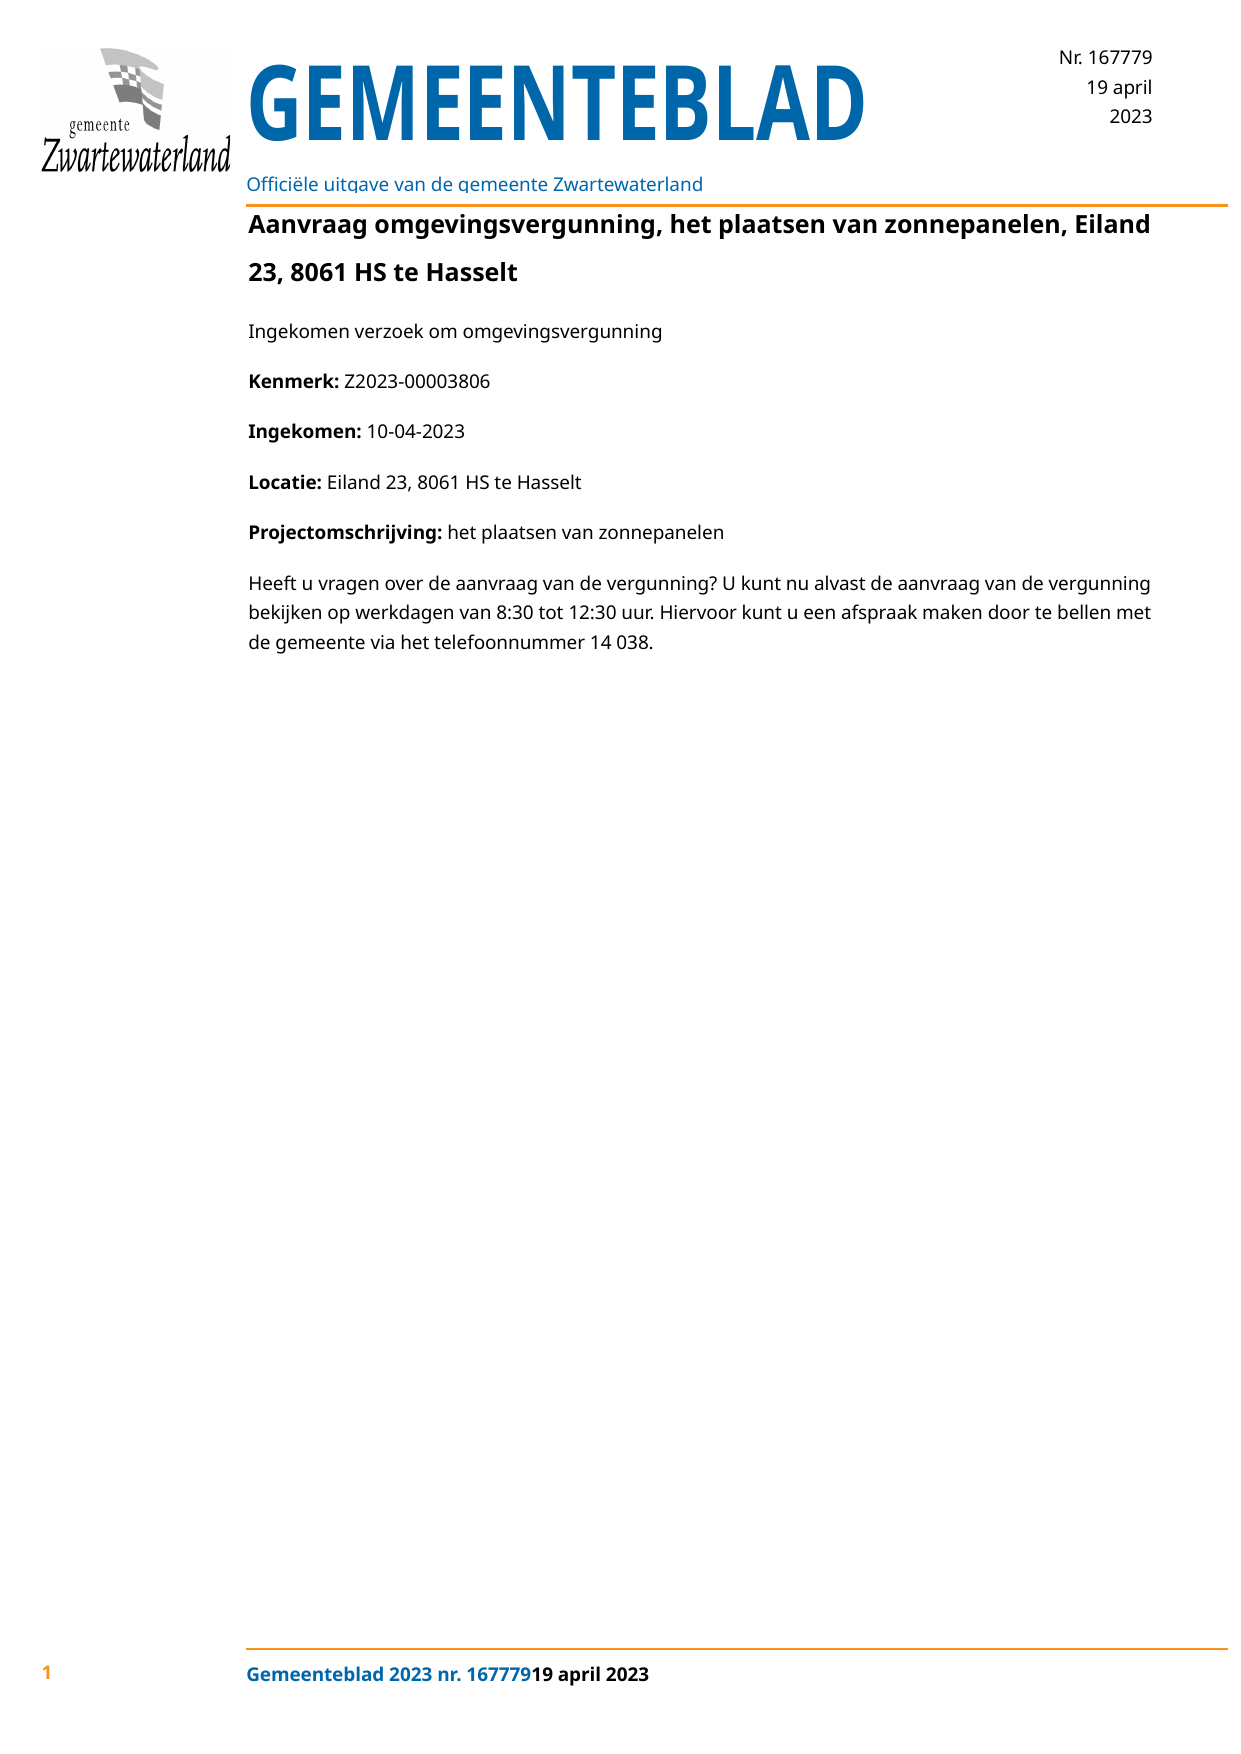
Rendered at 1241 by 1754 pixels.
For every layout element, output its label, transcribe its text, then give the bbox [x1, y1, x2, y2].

text Aanvraag omgevingsvergunning, het plaatsen van zonnepanelen, Eiland 23, 8061 HS te Hasselt [248, 207, 1152, 288]
text Locatie: Eiland 23, 8061 HS te Hasselt [248, 469, 1152, 495]
text Kenmerk: Z2023-00003806 [248, 368, 1152, 394]
text Ingekomen verzoek om omgevingsvergunning [248, 318, 1152, 344]
text Projectomschrijving: het plaatsen van zonnepanelen [248, 519, 1152, 545]
picture [41, 47, 231, 172]
text Heeft u vragen over de aanvraag van de vergunning? U kunt nu alvast de aanvraag van de vergunning bekijken op werkdagen van 8:30 tot 12:30 uur. Hiervoor kunt u een afspraak maken door te bellen met de gemeente via het telefoonnummer 14 038. [248, 570, 1152, 655]
text Ingekomen: 10-04-2023 [248, 419, 1152, 444]
